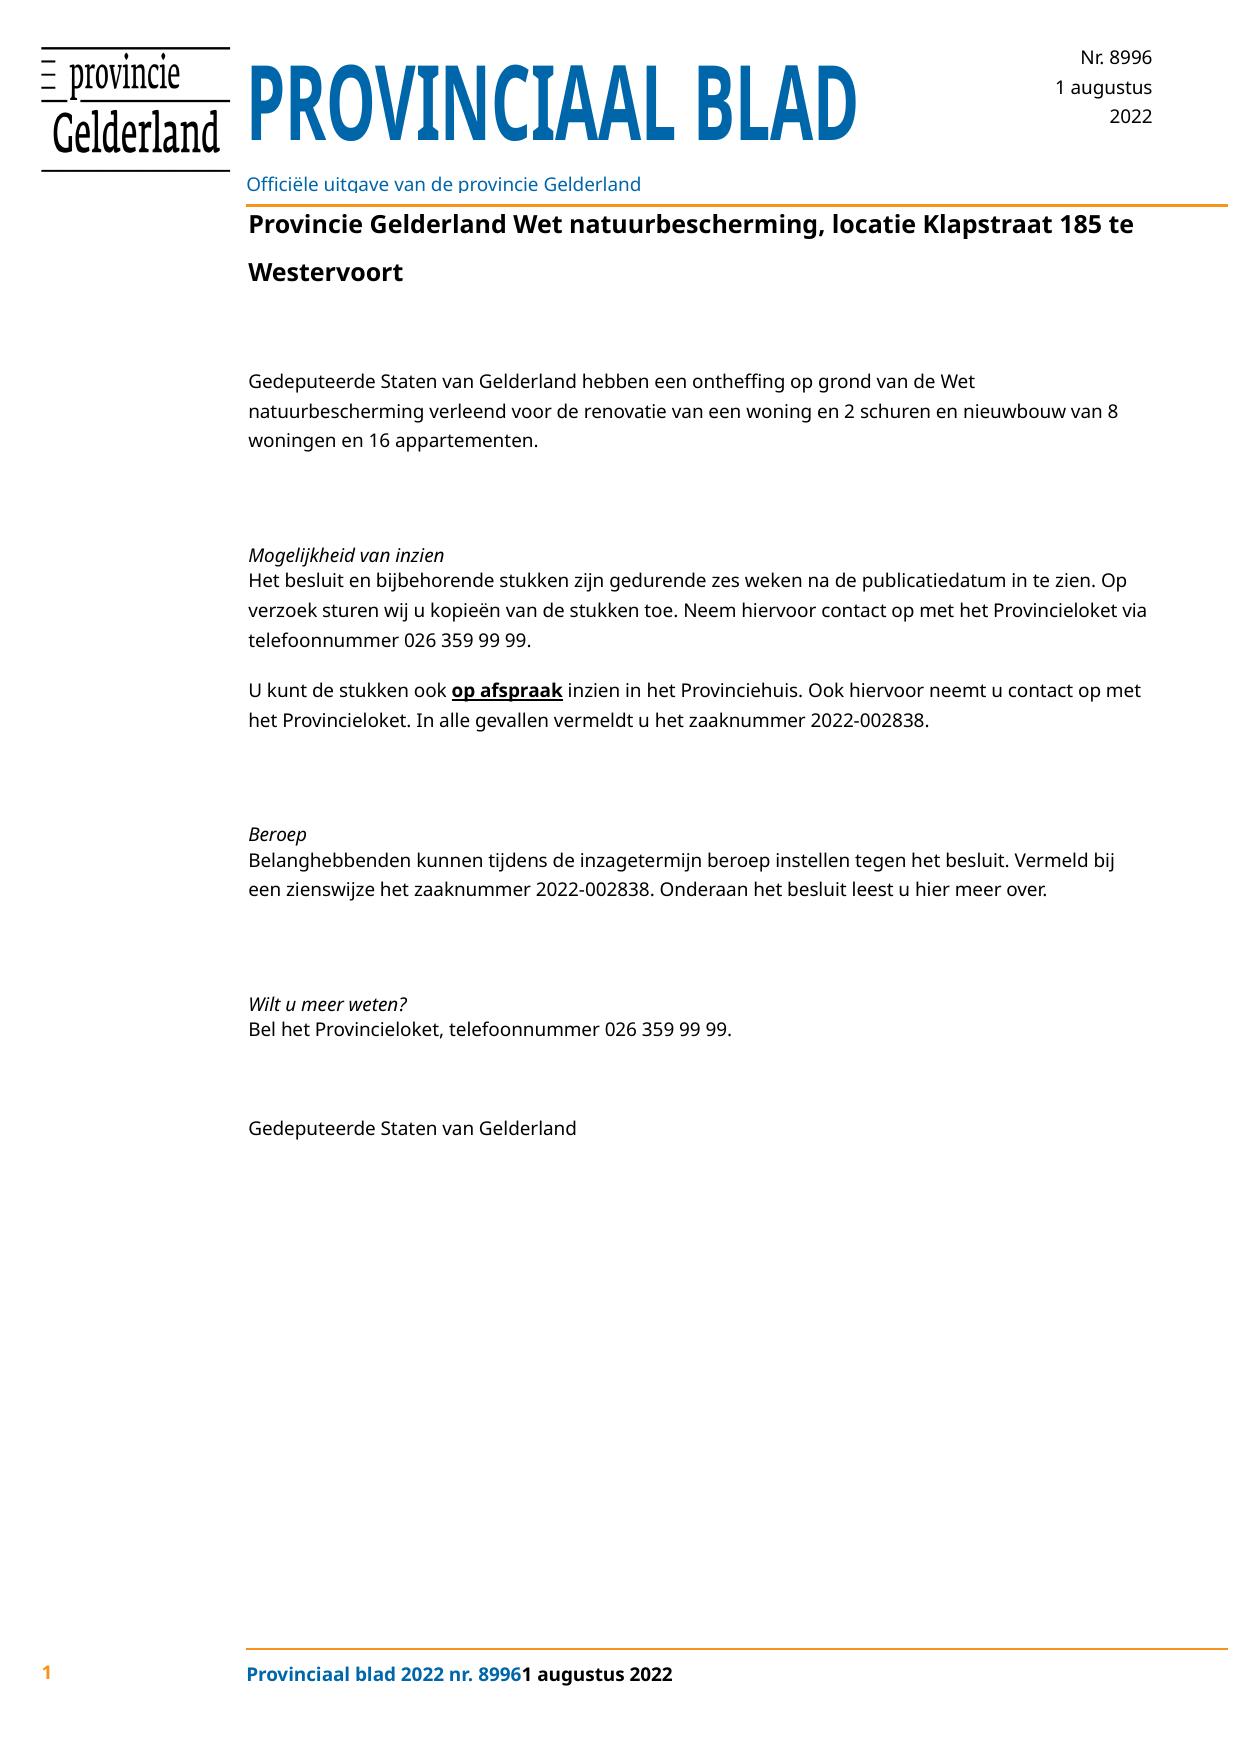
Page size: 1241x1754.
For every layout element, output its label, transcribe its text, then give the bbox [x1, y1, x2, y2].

text Gedeputeerde Staten van Gelderland [248, 1115, 1152, 1141]
text Bel het Provincieloket, telefoonnummer 026 359 99 99. [248, 1017, 1152, 1042]
text Mogelijkheid van inzien [248, 542, 1152, 568]
text Provincie Gelderland Wet natuurbescherming, locatie Klapstraat 185 te Westervoort [248, 207, 1152, 288]
text Wilt u meer weten? [248, 991, 1152, 1017]
picture [41, 47, 231, 172]
text Gedeputeerde Staten van Gelderland hebben een ontheffing op grond van de Wet natuurbescherming verleend voor de renovatie van een woning en 2 schuren en nieuwbouw van 8 woningen en 16 appartementen. [248, 368, 1152, 453]
text Beroep [248, 821, 1152, 847]
text U kunt de stukken ook op afspraak inzien in het Provinciehuis. Ook hiervoor neemt u contact op met het Provincieloket. In alle gevallen vermeldt u het zaaknummer 2022-002838. [248, 677, 1152, 732]
text Belanghebbenden kunnen tijdens de inzagetermijn beroep instellen tegen het besluit. Vermeld bij een zienswijze het zaaknummer 2022-002838. Onderaan het besluit leest u hier meer over. [248, 847, 1152, 902]
text Het besluit en bijbehorende stukken zijn gedurende zes weken na de publicatiedatum in te zien. Op verzoek sturen wij u kopieën van de stukken toe. Neem hiervoor contact op met het Provincieloket via telefoonnummer 026 359 99 99. [248, 568, 1152, 652]
